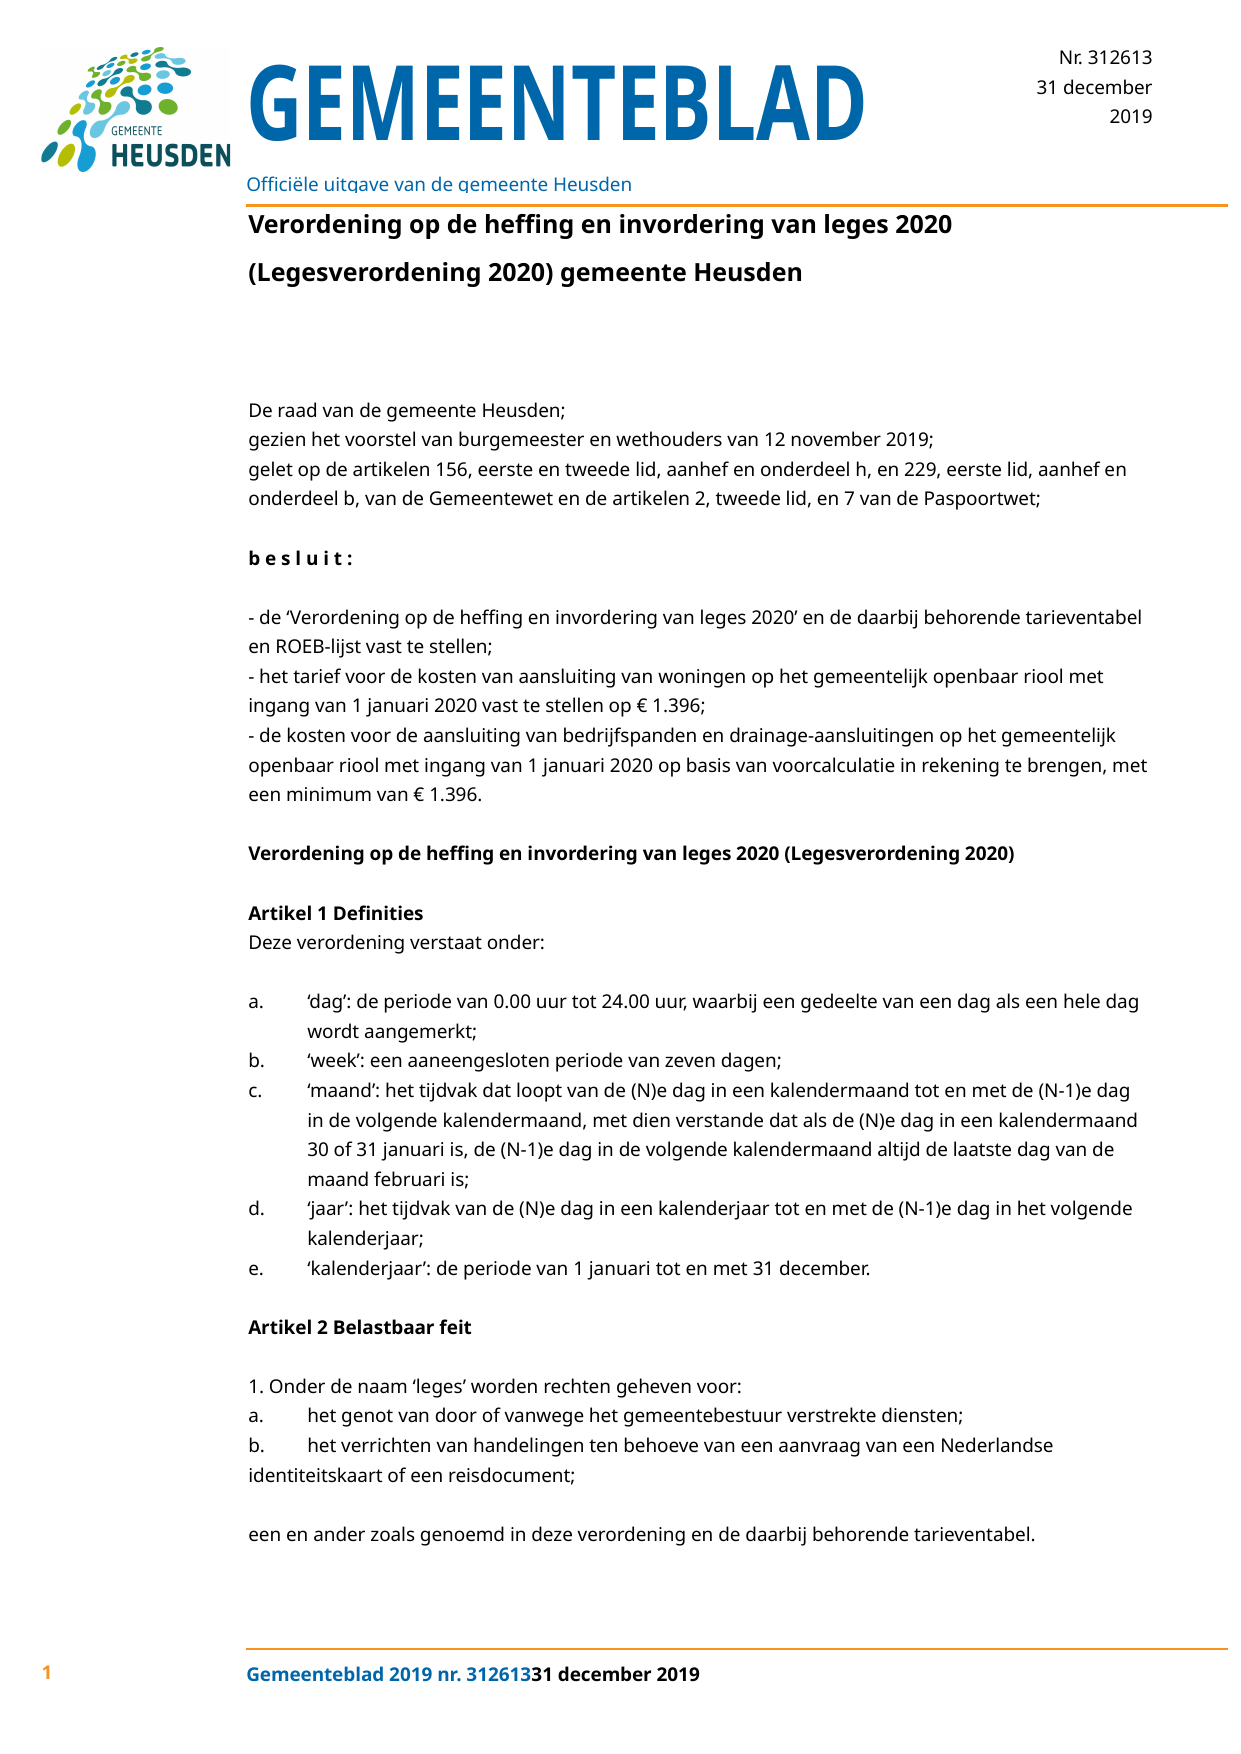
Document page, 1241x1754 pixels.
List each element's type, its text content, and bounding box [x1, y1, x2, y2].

text een en ander zoals genoemd in deze verordening en de daarbij behorende tarieventabel. [248, 1521, 1152, 1547]
list ‘week’: een aaneengesloten periode van zeven dagen; [248, 1048, 1152, 1073]
list ‘dag’: de periode van 0.00 uur tot 24.00 uur, waarbij een gedeelte van een dag als een hele dag wordt aangemerkt; [248, 988, 1152, 1044]
text - de ‘Verordening op de heffing en invordering van leges 2020’ en de daarbij behorende tarieventabel en ROEB-lijst vast te stellen; [248, 604, 1152, 659]
text - de kosten voor de aansluiting van bedrijfspanden en drainage-aansluitingen op het gemeentelijk openbaar riool met ingang van 1 januari 2020 op basis van voorcalculatie in rekening te brengen, met een minimum van € 1.396. [248, 722, 1152, 807]
text - het tarief voor de kosten van aansluiting van woningen op het gemeentelijk openbaar riool met ingang van 1 januari 2020 vast te stellen op € 1.396; [248, 663, 1152, 718]
list het genot van door of vanwege het gemeentebestuur verstrekte diensten; [248, 1403, 1152, 1428]
text b e s l u i t : [248, 545, 1152, 570]
text gelet op de artikelen 156, eerste en tweede lid, aanhef en onderdeel h, en 229, eerste lid, aanhef en onderdeel b, van de Gemeentewet en de artikelen 2, tweede lid, en 7 van de Paspoortwet; [248, 456, 1152, 511]
text Deze verordening verstaat onder: [248, 929, 1152, 955]
text Artikel 2 Belastbaar feit [248, 1314, 1152, 1339]
text De raad van de gemeente Heusden; [248, 397, 1152, 422]
picture [41, 47, 231, 172]
text 1. Onder de naam ‘leges’ worden rechten geheven voor: [248, 1373, 1152, 1399]
list ‘jaar’: het tijdvak van de (N)e dag in een kalenderjaar tot en met de (N-1)e dag in het volgende kalenderjaar; [248, 1196, 1152, 1251]
list ‘kalenderjaar’: de periode van 1 januari tot en met 31 december. [248, 1255, 1152, 1280]
text Artikel 1 Definities [248, 900, 1152, 925]
list het verrichten van handelingen ten behoeve van een aanvraag van een Nederlandse [248, 1432, 1152, 1458]
list ‘maand’: het tijdvak dat loopt van de (N)e dag in een kalendermaand tot en met de (N-1)e dag in de volgende kalendermaand, met dien verstande dat als de (N)e dag in een kalendermaand 30 of 31 januari is, de (N-1)e dag in de volgende kalendermaand altijd de laatste dag van de maand februari is; [248, 1077, 1152, 1192]
text gezien het voorstel van burgemeester en wethouders van 12 november 2019; [248, 426, 1152, 452]
text Verordening op de heffing en invordering van leges 2020 (Legesverordening 2020) [248, 841, 1152, 866]
text identiteitskaart of een reisdocument; [248, 1462, 1152, 1487]
text Verordening op de heffing en invordering van leges 2020 (Legesverordening 2020) gemeente Heusden [248, 207, 1152, 288]
